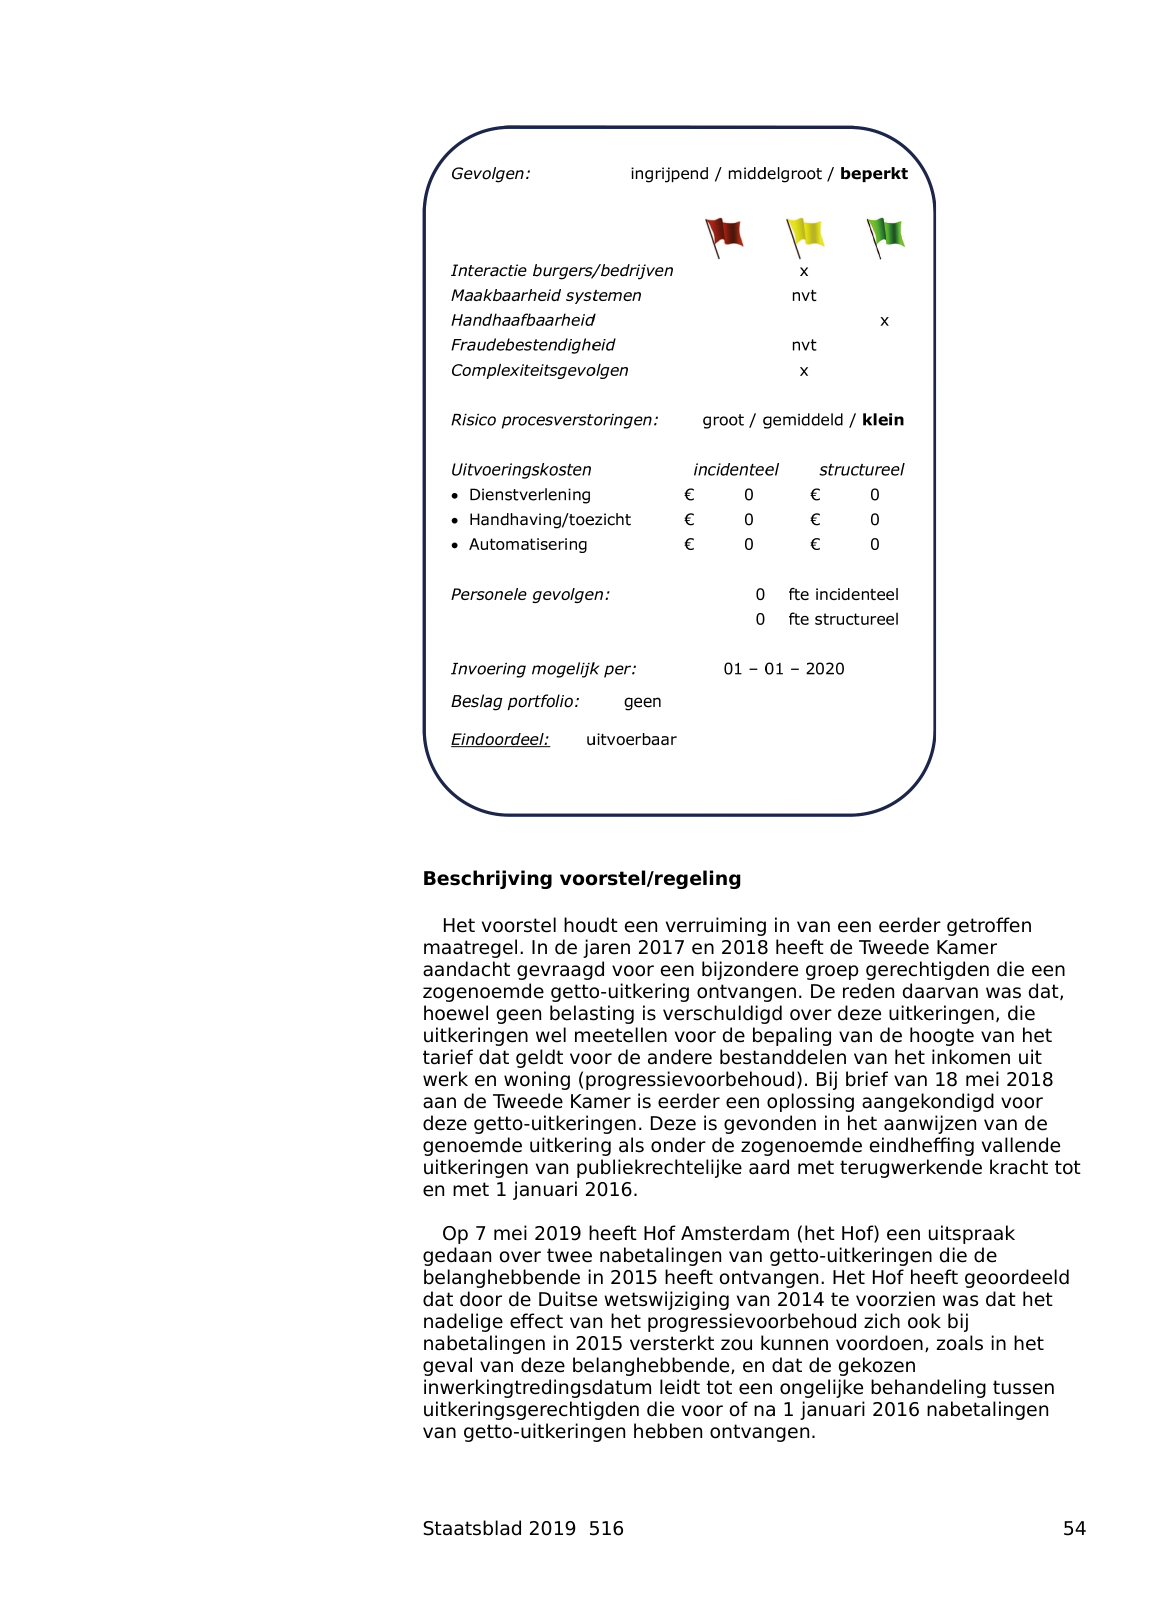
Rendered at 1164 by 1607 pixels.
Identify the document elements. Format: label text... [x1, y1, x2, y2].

subtitle Beschrijving voorstel/regeling [422, 868, 1087, 890]
text Op 7 mei 2019 heeft Hof Amsterdam (het Hof) een uitspraak gedaan over twee nabetalingen van getto-uitkeringen die de belanghebbende in 2015 heeft ontvangen. Het Hof heeft geoordeeld dat door de Duitse wetswijziging van 2014 te voorzien was dat het nadelige effect van het progressievoorbehoud zich ook bij nabetalingen in 2015 versterkt zou kunnen voordoen, zoals in het geval van deze belanghebbende, en dat de gekozen inwerkingtredingsdatum leidt tot een ongelijke behandeling tussen uitkeringsgerechtigden die voor of na 1 januari 2016 nabetalingen van getto-uitkeringen hebben ontvangen. [422, 1223, 1087, 1443]
text Het voorstel houdt een verruiming in van een eerder getroffen maatregel. In de jaren 2017 en 2018 heeft de Tweede Kamer aandacht gevraagd voor een bijzondere groep gerechtigden die een zogenoemde getto-uitkering ontvangen. De reden daarvan was dat, hoewel geen belasting is verschuldigd over deze uitkeringen, die uitkeringen wel meetellen voor de bepaling van de hoogte van het tarief dat geldt voor de andere bestanddelen van het inkomen uit werk en woning (progressievoorbehoud). Bij brief van 18 mei 2018 aan de Tweede Kamer is eerder een oplossing aangekondigd voor deze getto-uitkeringen. Deze is gevonden in het aanwijzen van de genoemde uitkering als onder de zogenoemde eindheffing vallende uitkeringen van publiekrechtelijke aard met terugwerkende kracht tot en met 1 januari 2016. [422, 915, 1087, 1201]
picture [422, 125, 937, 817]
